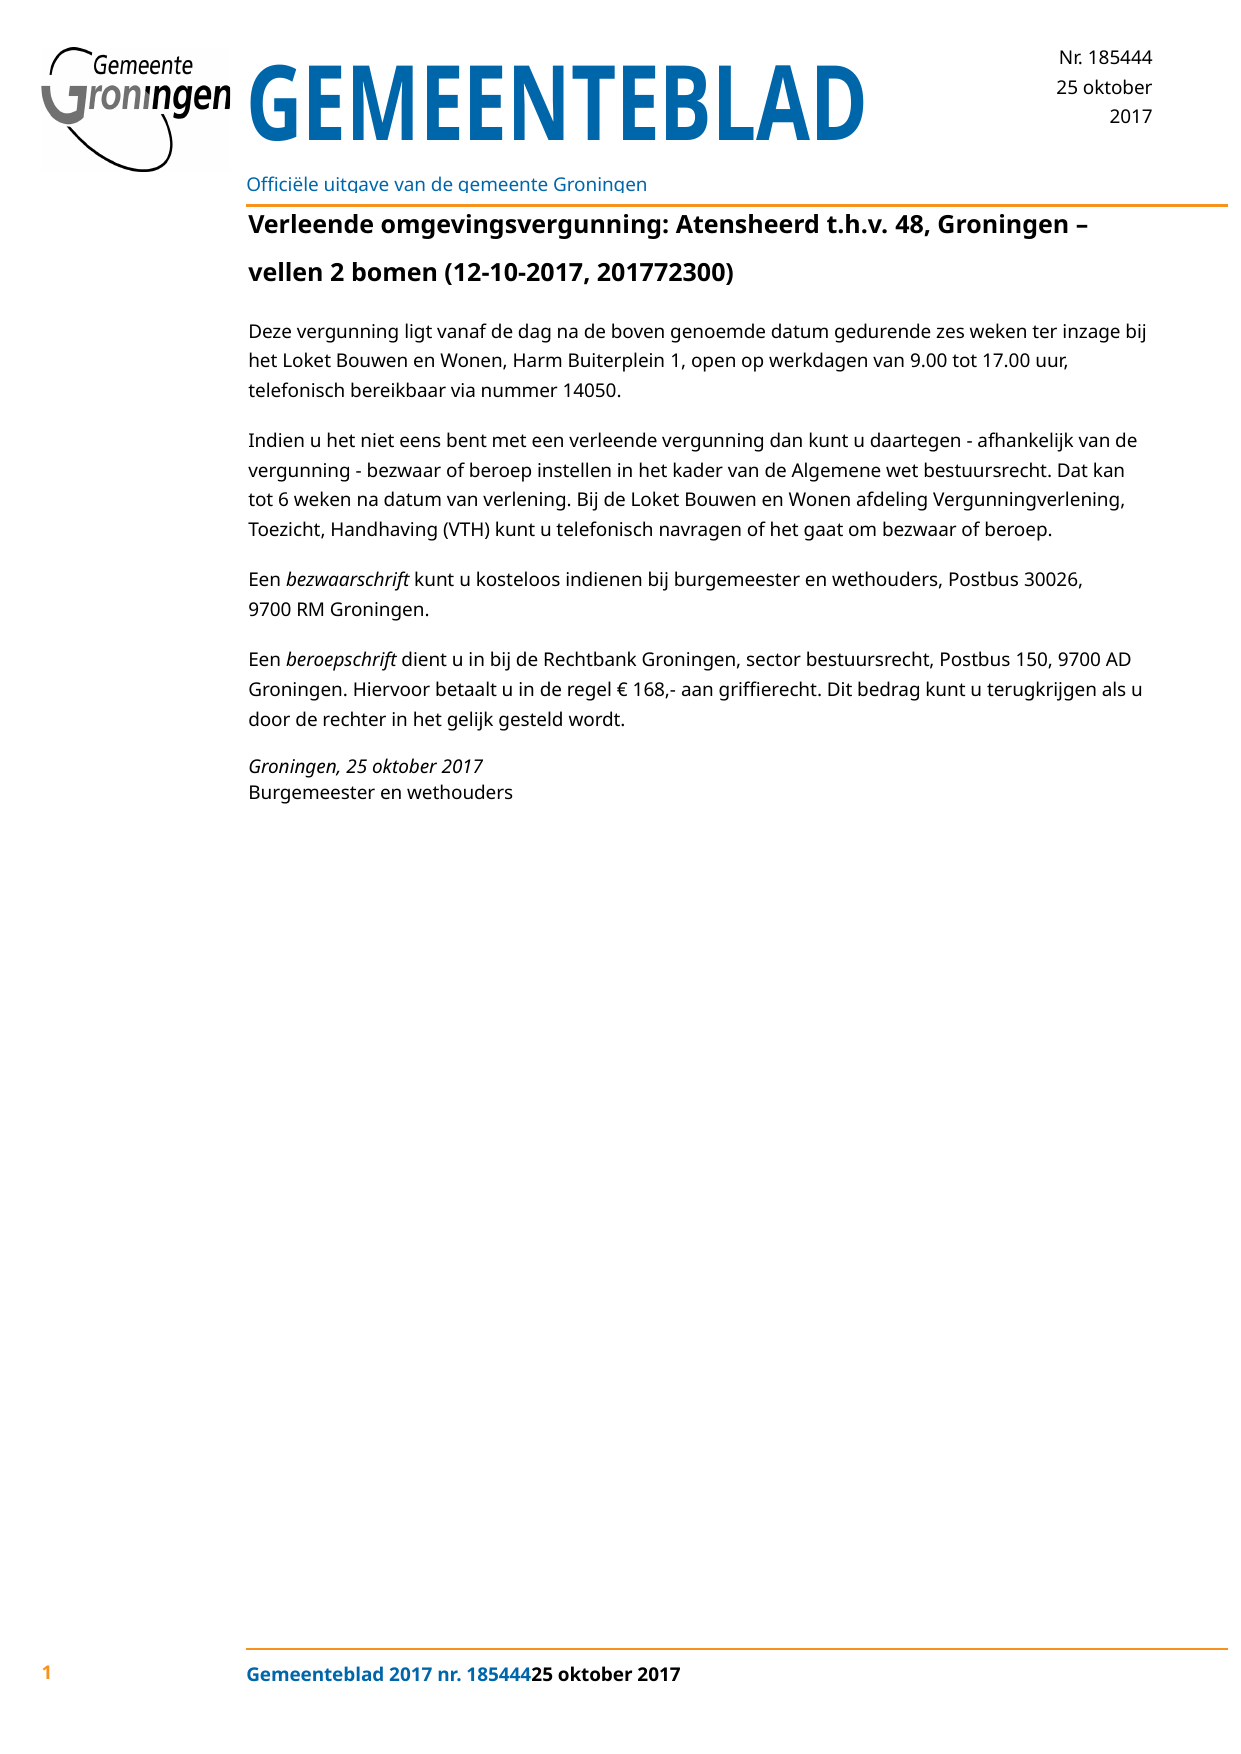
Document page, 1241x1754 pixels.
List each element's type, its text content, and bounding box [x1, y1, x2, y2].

text Burgemeester en wethouders [248, 779, 1152, 805]
text Verleende omgevingsvergunning: Atensheerd t.h.v. 48, Groningen – vellen 2 bomen (12-10-2017, 201772300) [248, 207, 1152, 288]
text Indien u het niet eens bent met een verleende vergunning dan kunt u daartegen - afhankelijk van de vergunning - bezwaar of beroep instellen in het kader van de Algemene wet bestuursrecht. Dat kan tot 6 weken na datum van verlening. Bij de Loket Bouwen en Wonen afdeling Vergunningverlening, Toezicht, Handhaving (VTH) kunt u telefonisch navragen of het gaat om bezwaar of beroep. [248, 427, 1152, 542]
text Een bezwaarschrift kunt u kosteloos indienen bij burgemeester en wethouders, Postbus 30026, 9700 RM Groningen. [248, 567, 1152, 622]
text Deze vergunning ligt vanaf de dag na de boven genoemde datum gedurende zes weken ter inzage bij het Loket Bouwen en Wonen, Harm Buiterplein 1, open op werkdagen van 9.00 tot 17.00 uur, telefonisch bereikbaar via nummer 14050. [248, 318, 1152, 403]
picture [41, 47, 231, 172]
text Groningen, 25 oktober 2017 [248, 754, 1152, 779]
text Een beroepschrift dient u in bij de Rechtbank Groningen, sector bestuursrecht, Postbus 150, 9700 AD Groningen. Hiervoor betaalt u in de regel € 168,- aan griffierecht. Dit bedrag kunt u terugkrijgen als u door de rechter in het gelijk gesteld wordt. [248, 647, 1152, 732]
